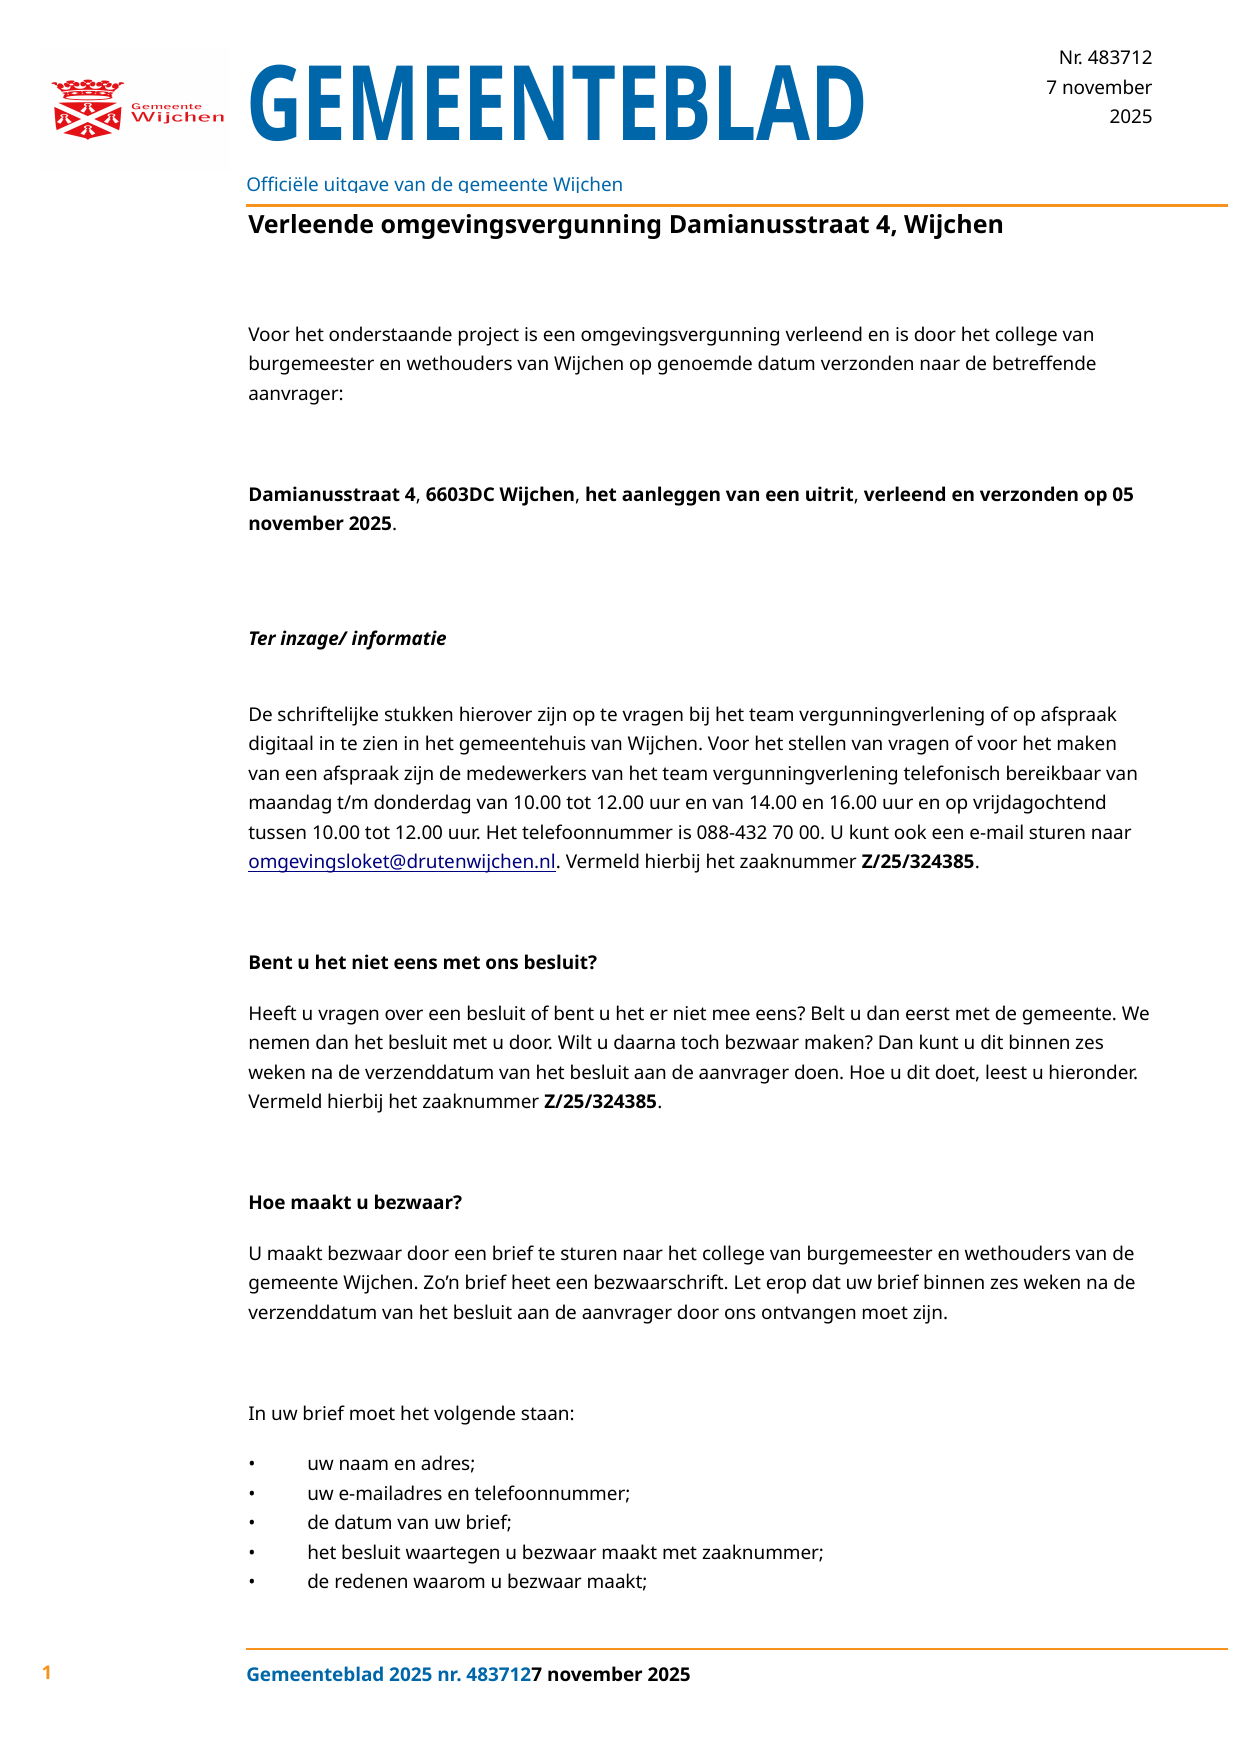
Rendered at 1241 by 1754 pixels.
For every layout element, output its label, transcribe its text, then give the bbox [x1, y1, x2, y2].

list de redenen waarom u bezwaar maakt; [248, 1569, 1152, 1594]
text De schriftelijke stukken hierover zijn op te vragen bij het team vergunningverlening of op afspraak digitaal in te zien in het gemeentehuis van Wijchen. Voor het stellen van vragen of voor het maken van een afspraak zijn de medewerkers van het team vergunningverlening telefonisch bereikbaar van maandag t/m donderdag van 10.00 tot 12.00 uur en van 14.00 en 16.00 uur en op vrijdagochtend tussen 10.00 tot 12.00 uur. Het telefoonnummer is 088-432 70 00. U kunt ook een e-mail sturen naar omgevingsloket@drutenwijchen.nl. Vermeld hierbij het zaaknummer Z/25/324385. [248, 701, 1152, 874]
text In uw brief moet het volgende staan: [248, 1400, 1152, 1426]
text U maakt bezwaar door een brief te sturen naar het college van burgemeester en wethouders van de gemeente Wijchen. Zo’n brief heet een bezwaarschrift. Let erop dat uw brief binnen zes weken na de verzenddatum van het besluit aan de aanvrager door ons ontvangen moet zijn. [248, 1240, 1152, 1325]
text Verleende omgevingsvergunning Damianusstraat 4, Wijchen [248, 207, 1152, 241]
text Bent u het niet eens met ons besluit? [248, 949, 1152, 975]
list uw naam en adres; [248, 1450, 1152, 1476]
text Damianusstraat 4, 6603DC Wijchen, het aanleggen van een uitrit, verleend en verzonden op 05 november 2025. [248, 481, 1152, 536]
text Voor het onderstaande project is een omgevingsvergunning verleend en is door het college van burgemeester en wethouders van Wijchen op genoemde datum verzonden naar de betreffende aanvrager: [248, 321, 1152, 406]
list de datum van uw brief; [248, 1509, 1152, 1535]
list het besluit waartegen u bezwaar maakt met zaaknummer; [248, 1539, 1152, 1565]
text Hoe maakt u bezwaar? [248, 1189, 1152, 1215]
text Ter inzage/ informatie [248, 625, 1152, 650]
picture [41, 47, 231, 172]
text Heeft u vragen over een besluit of bent u het er niet mee eens? Belt u dan eerst met de gemeente. We nemen dan het besluit met u door. Wilt u daarna toch bezwaar maken? Dan kunt u dit binnen zes weken na de verzenddatum van het besluit aan de aanvrager doen. Hoe u dit doet, leest u hieronder. Vermeld hierbij het zaaknummer Z/25/324385. [248, 1000, 1152, 1114]
list uw e-mailadres en telefoonnummer; [248, 1480, 1152, 1506]
